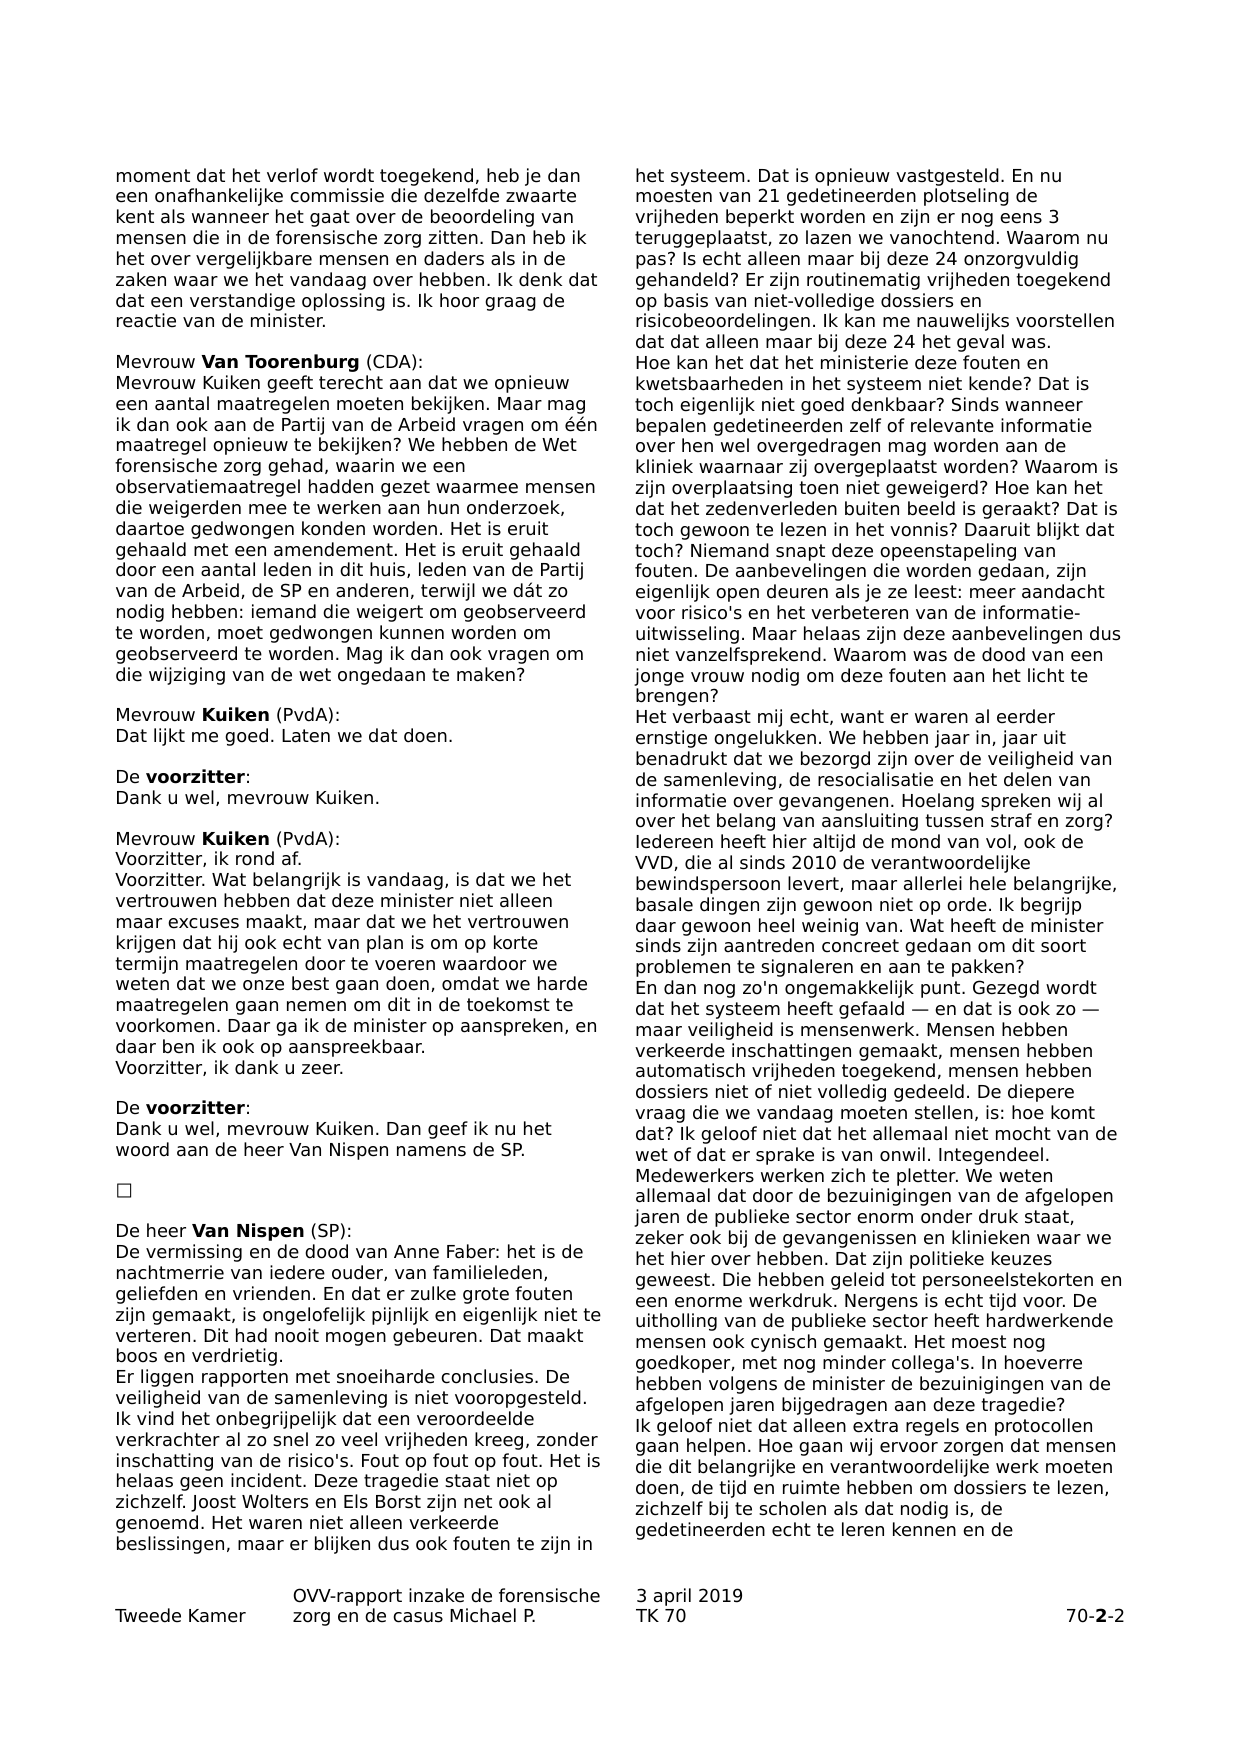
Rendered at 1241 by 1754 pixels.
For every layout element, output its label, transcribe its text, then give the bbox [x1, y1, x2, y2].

text En dan nog zo'n ongemakkelijk punt. Gezegd wordt dat het systeem heeft gefaald — en dat is ook zo — maar veiligheid is mensenwerk. Mensen hebben verkeerde inschattingen gemaakt, mensen hebben automatisch vrijheden toegekend, mensen hebben dossiers niet of niet volledig gedeeld. De diepere vraag die we vandaag moeten stellen, is: hoe komt dat? Ik geloof niet dat het allemaal niet mocht van de wet of dat er sprake is van onwil. Integendeel. Medewerkers werken zich te pletter. We weten allemaal dat door de bezuinigingen van de afgelopen jaren de publieke sector enorm onder druk staat, zeker ook bij de gevangenissen en klinieken waar we het hier over hebben. Dat zijn politieke keuzes geweest. Die hebben geleid tot personeelstekorten en een enorme werkdruk. Nergens is echt tijd voor. De uitholling van de publieke sector heeft hardwerkende mensen ook cynisch gemaakt. Het moest nog goedkoper, met nog minder collega's. In hoeverre hebben volgens de minister de bezuinigingen van de afgelopen jaren bijgedragen aan deze tragedie? [635, 978, 1125, 1415]
text Mevrouw Kuiken (PvdA): [115, 828, 605, 849]
text De heer Van Nispen (SP): [115, 1221, 605, 1242]
text ⬜ [115, 1181, 605, 1201]
text Voorzitter, ik rond af. [115, 849, 605, 870]
text Mevrouw Van Toorenburg (CDA): [115, 352, 605, 373]
text Dat lijkt me goed. Laten we dat doen. [115, 726, 605, 747]
text Hoe kan het dat het ministerie deze fouten en kwetsbaarheden in het systeem niet kende? Dat is toch eigenlijk niet goed denkbaar? Sinds wanneer bepalen gedetineerden zelf of relevante informatie over hen wel overgedragen mag worden aan de kliniek waarnaar zij overgeplaatst worden? Waarom is zijn overplaatsing toen niet geweigerd? Hoe kan het dat het zedenverleden buiten beeld is geraakt? Dat is toch gewoon te lezen in het vonnis? Daaruit blijkt dat toch? Niemand snapt deze opeenstapeling van fouten. De aanbevelingen die worden gedaan, zijn eigenlijk open deuren als je ze leest: meer aandacht voor risico's en het verbeteren van de informatie-uitwisseling. Maar helaas zijn deze aanbevelingen dus niet vanzelfsprekend. Waarom was de dood van een jonge vrouw nodig om deze fouten aan het licht te brengen? [635, 353, 1125, 707]
text Er liggen rapporten met snoeiharde conclusies. De veiligheid van de samenleving is niet vooropgesteld. Ik vind het onbegrijpelijk dat een veroordeelde verkrachter al zo snel zo veel vrijheden kreeg, zonder inschatting van de risico's. Fout op fout op fout. Het is helaas geen incident. Deze tragedie staat niet op zichzelf. Joost Wolters en Els Borst zijn net ook al genoemd. Het waren niet alleen verkeerde beslissingen, maar er blijken dus ook fouten te zijn in [115, 1367, 605, 1554]
text Mevrouw Kuiken (PvdA): [115, 705, 605, 726]
text Voorzitter. Wat belangrijk is vandaag, is dat we het vertrouwen hebben dat deze minister niet alleen maar excuses maakt, maar dat we het vertrouwen krijgen dat hij ook echt van plan is om op korte termijn maatregelen door te voeren waardoor we weten dat we onze best gaan doen, omdat we harde maatregelen gaan nemen om dit in de toekomst te voorkomen. Daar ga ik de minister op aanspreken, en daar ben ik ook op aanspreekbaar. [115, 870, 605, 1057]
text De voorzitter: [115, 767, 605, 787]
text moment dat het verlof wordt toegekend, heb je dan een onafhankelijke commissie die dezelfde zwaarte kent als wanneer het gaat over de beoordeling van mensen die in de forensische zorg zitten. Dan heb ik het over vergelijkbare mensen en daders als in de zaken waar we het vandaag over hebben. Ik denk dat dat een verstandige oplossing is. Ik hoor graag de reactie van de minister. [115, 165, 605, 332]
text Het verbaast mij echt, want er waren al eerder ernstige ongelukken. We hebben jaar in, jaar uit benadrukt dat we bezorgd zijn over de veiligheid van de samenleving, de resocialisatie en het delen van informatie over gevangenen. Hoelang spreken wij al over het belang van aansluiting tussen straf en zorg? Iedereen heeft hier altijd de mond van vol, ook de VVD, die al sinds 2010 de verantwoordelijke bewindspersoon levert, maar allerlei hele belangrijke, basale dingen zijn gewoon niet op orde. Ik begrijp daar gewoon heel weinig van. Wat heeft de minister sinds zijn aantreden concreet gedaan om dit soort problemen te signaleren en aan te pakken? [635, 707, 1125, 978]
text De vermissing en de dood van Anne Faber: het is de nachtmerrie van iedere ouder, van familieleden, geliefden en vrienden. En dat er zulke grote fouten zijn gemaakt, is ongelofelijk pijnlijk en eigenlijk niet te verteren. Dit had nooit mogen gebeuren. Dat maakt boos en verdrietig. [115, 1242, 605, 1367]
text Ik geloof niet dat alleen extra regels en protocollen gaan helpen. Hoe gaan wij ervoor zorgen dat mensen die dit belangrijke en verantwoordelijke werk moeten doen, de tijd en ruimte hebben om dossiers te lezen, zichzelf bij te scholen als dat nodig is, de gedetineerden echt te leren kennen en de [635, 1415, 1125, 1540]
text Dank u wel, mevrouw Kuiken. Dan geef ik nu het woord aan de heer Van Nispen namens de SP. [115, 1119, 605, 1161]
text Dank u wel, mevrouw Kuiken. [115, 787, 605, 808]
text Mevrouw Kuiken geeft terecht aan dat we opnieuw een aantal maatregelen moeten bekijken. Maar mag ik dan ook aan de Partij van de Arbeid vragen om één maatregel opnieuw te bekijken? We hebben de Wet forensische zorg gehad, waarin we een observatiemaatregel hadden gezet waarmee mensen die weigerden mee te werken aan hun onderzoek, daartoe gedwongen konden worden. Het is eruit gehaald met een amendement. Het is eruit gehaald door een aantal leden in dit huis, leden van de Partij van de Arbeid, de SP en anderen, terwijl we dát zo nodig hebben: iemand die weigert om geobserveerd te worden, moet gedwongen kunnen worden om geobserveerd te worden. Mag ik dan ook vragen om die wijziging van de wet ongedaan te maken? [115, 373, 605, 685]
text De voorzitter: [115, 1098, 605, 1119]
text Voorzitter, ik dank u zeer. [115, 1057, 605, 1078]
text het systeem. Dat is opnieuw vastgesteld. En nu moesten van 21 gedetineerden plotseling de vrijheden beperkt worden en zijn er nog eens 3 teruggeplaatst, zo lazen we vanochtend. Waarom nu pas? Is echt alleen maar bij deze 24 onzorgvuldig gehandeld? Er zijn routinematig vrijheden toegekend op basis van niet-volledige dossiers en risicobeoordelingen. Ik kan me nauwelijks voorstellen dat dat alleen maar bij deze 24 het geval was. [635, 165, 1125, 353]
